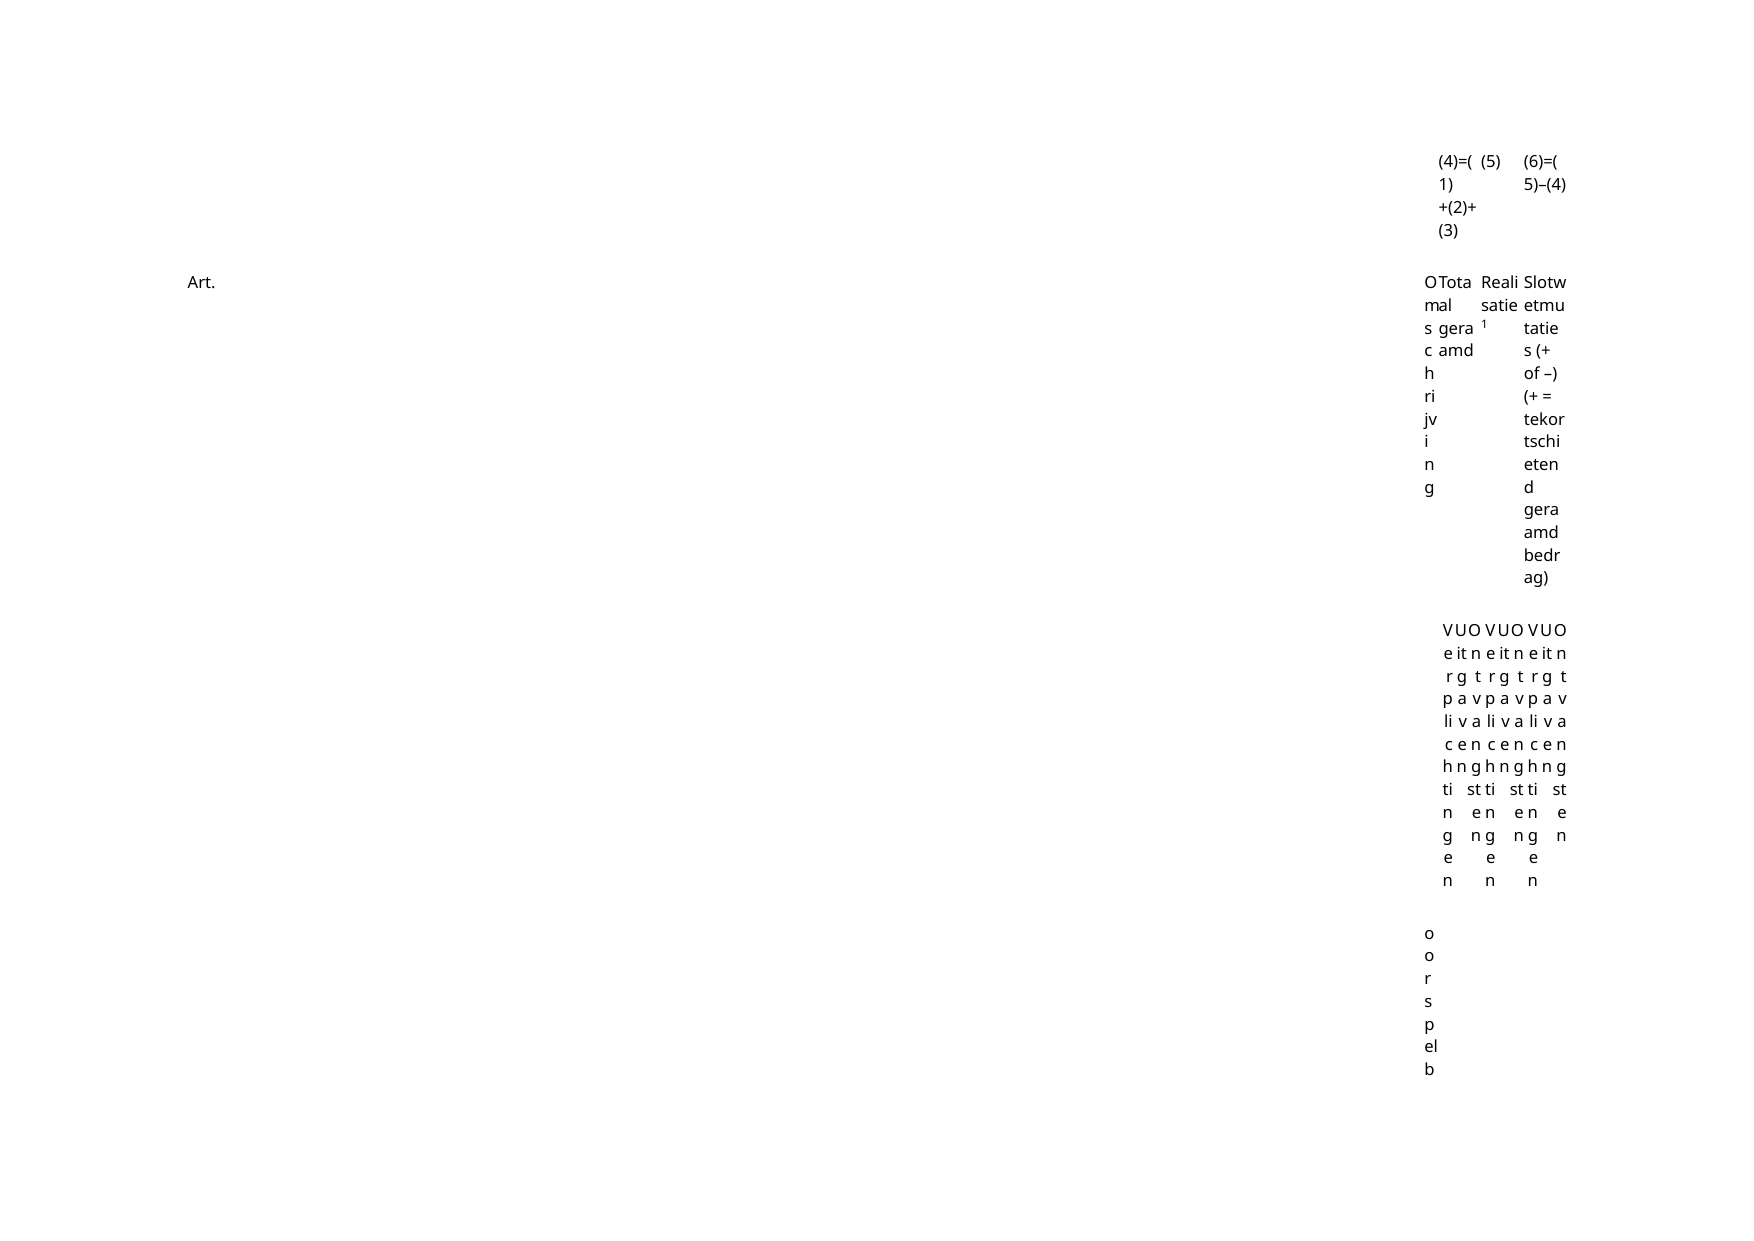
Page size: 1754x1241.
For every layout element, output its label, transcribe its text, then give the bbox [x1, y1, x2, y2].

table_header [1424, 150, 1438, 271]
table_cell Verplichtingen [1481, 619, 1495, 921]
table_cell Uitgaven [1495, 619, 1509, 921]
table_cell Ontvangsten [1552, 619, 1566, 921]
table_cell [1552, 921, 1566, 1080]
table_header [188, 150, 1424, 271]
table_cell [1453, 921, 1467, 1080]
table_header (5) [1481, 150, 1523, 271]
table_cell [1424, 619, 1438, 921]
table_cell [1467, 921, 1481, 1080]
table_cell [188, 921, 1424, 1080]
table_cell [1538, 921, 1552, 1080]
table_cell Art. [188, 271, 1424, 619]
table_cell Ontvangsten [1509, 619, 1523, 921]
table_header (6)=(5)–(4) [1524, 150, 1566, 271]
table_cell Ontvangsten [1467, 619, 1481, 921]
table_cell [1495, 921, 1509, 1080]
table_cell Omschrijving [1424, 271, 1438, 619]
table_cell Verplichtingen [1438, 619, 1452, 921]
table_cell Uitgaven [1538, 619, 1552, 921]
table_cell [1509, 921, 1523, 1080]
table_header (4)=(1) +(2)+(3) [1438, 150, 1481, 271]
table_cell Realisatie1 [1481, 271, 1523, 619]
table_cell [1524, 921, 1538, 1080]
table_cell [1481, 921, 1495, 1080]
table_cell Totaal geraamd [1438, 271, 1481, 619]
table_cell oorspelb [1424, 921, 1438, 1080]
table_cell Uitgaven [1453, 619, 1467, 921]
table_cell [1438, 921, 1452, 1080]
table_cell [188, 619, 1424, 921]
table_cell Slotwetmutaties (+ of –) (+ = tekortschietend geraamd bedrag) [1524, 271, 1566, 619]
table_cell Verplichtingen [1524, 619, 1538, 921]
